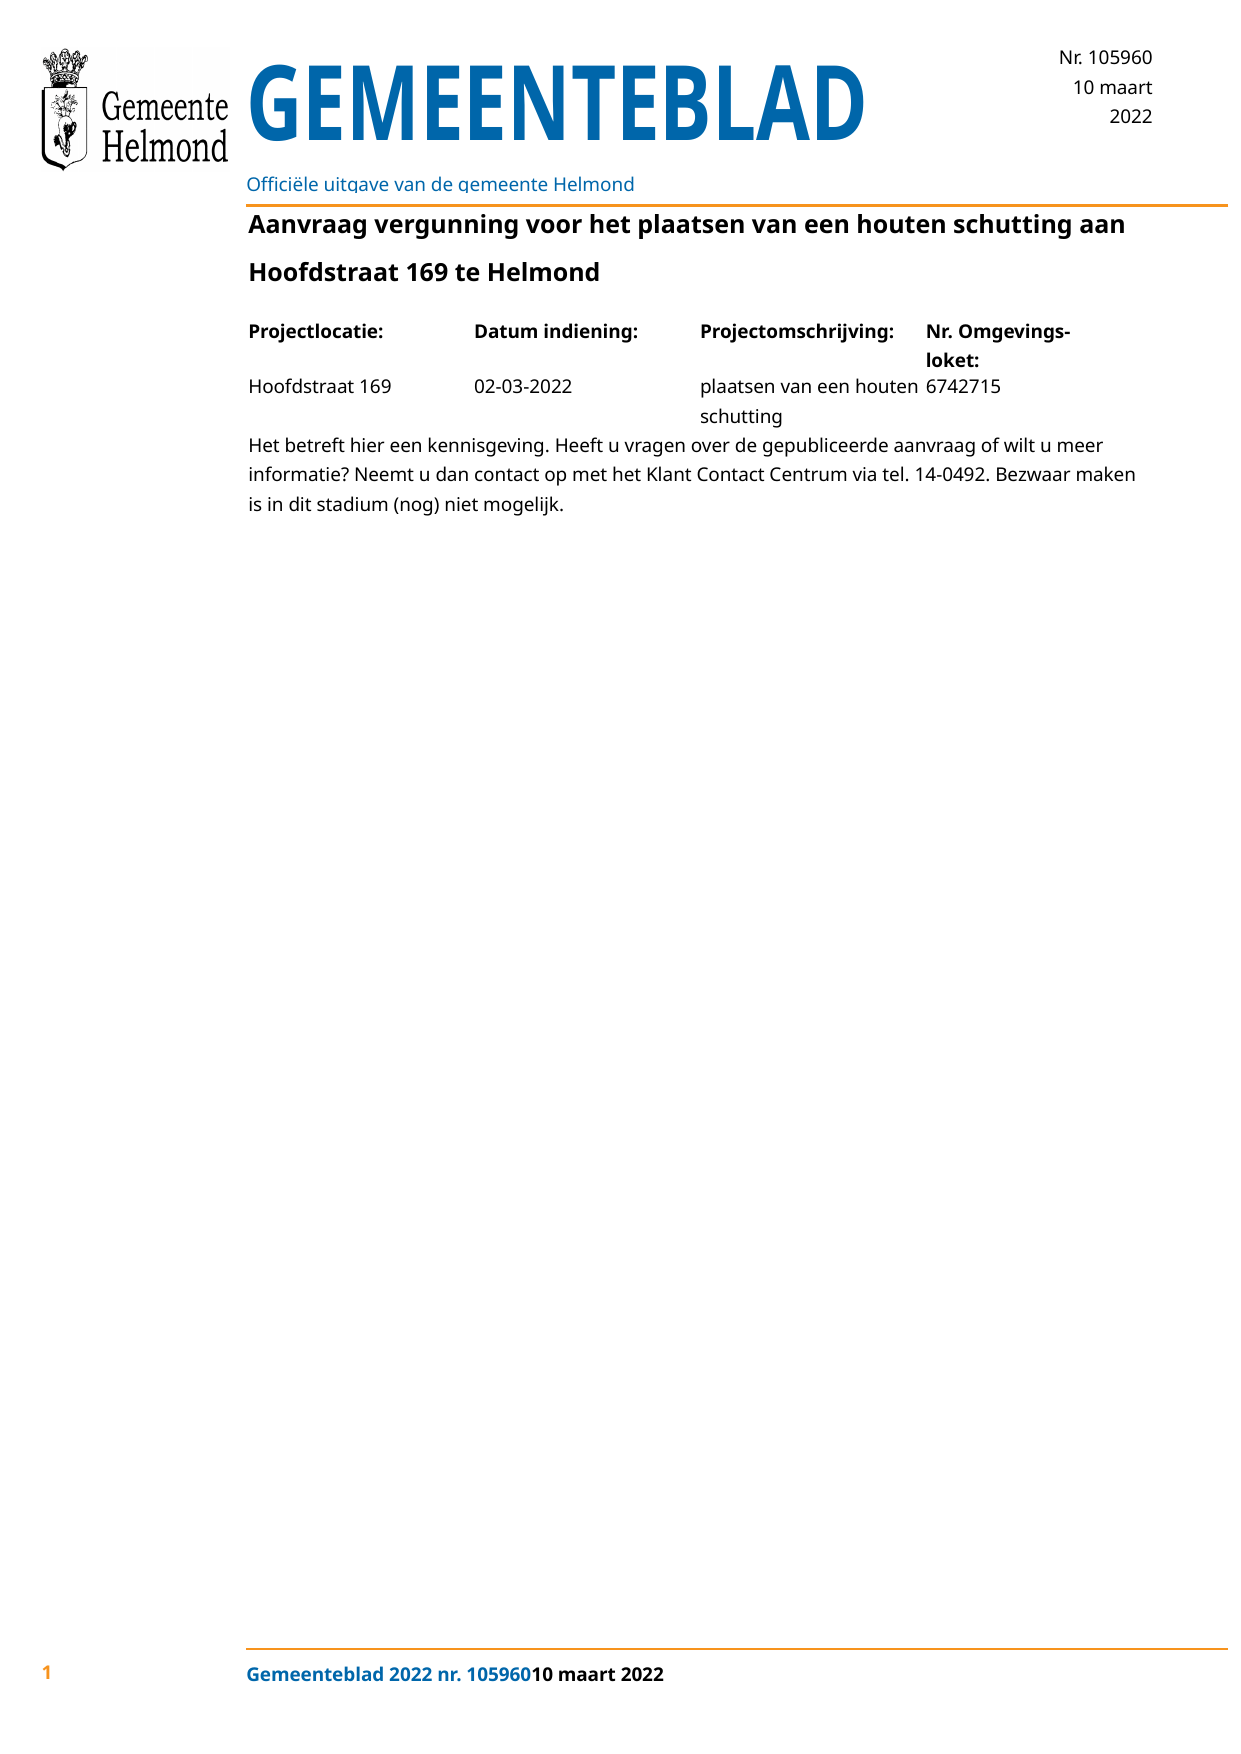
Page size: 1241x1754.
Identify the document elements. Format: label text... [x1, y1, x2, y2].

table_cell 6742715 [926, 373, 1152, 429]
table_header Datum indiening: [474, 318, 700, 373]
text Het betreft hier een kennisgeving. Heeft u vragen over de gepubliceerde aanvraag of wilt u meer informatie? Neemt u dan contact op met het Klant Contact Centrum via tel. 14-0492. Bezwaar maken is in dit stadium (nog) niet mogelijk. [248, 432, 1152, 517]
table_header Projectomschrijving: [700, 318, 926, 373]
table_cell plaatsen van een houten schutting [700, 373, 926, 429]
picture [41, 47, 231, 172]
table_header Nr. Omgevings- loket: [926, 318, 1152, 373]
table_cell 02-03-2022 [474, 373, 700, 429]
text Aanvraag vergunning voor het plaatsen van een houten schutting aan Hoofdstraat 169 te Helmond [248, 207, 1152, 288]
table_header Projectlocatie: [248, 318, 474, 373]
table_cell Hoofdstraat 169 [248, 373, 474, 429]
